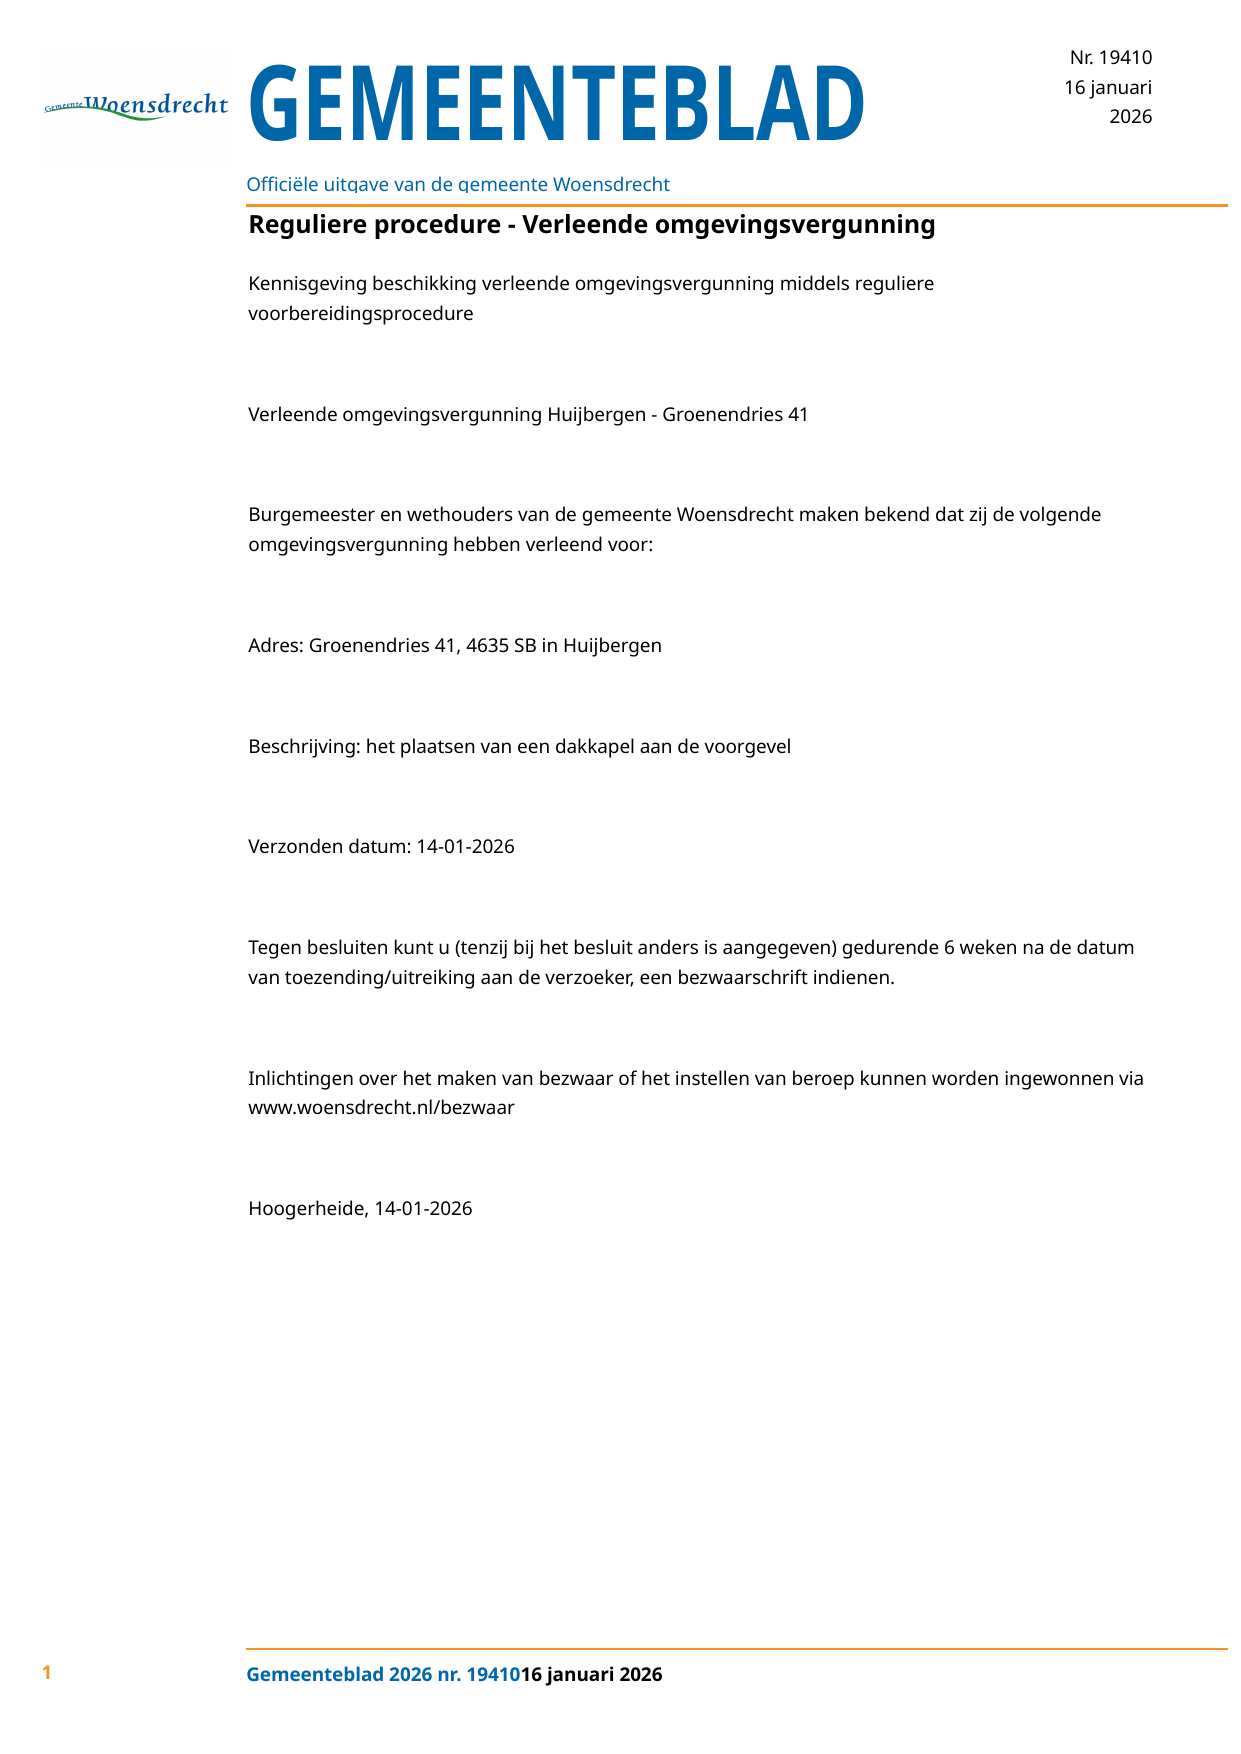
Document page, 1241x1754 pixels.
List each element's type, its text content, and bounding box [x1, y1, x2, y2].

picture [41, 47, 231, 172]
text Beschrijving: het plaatsen van een dakkapel aan de voorgevel [248, 733, 1152, 758]
text Tegen besluiten kunt u (tenzij bij het besluit anders is aangegeven) gedurende 6 weken na de datum van toezending/uitreiking aan de verzoeker, een bezwaarschrift indienen. [248, 934, 1152, 990]
text Kennisgeving beschikking verleende omgevingsvergunning middels reguliere voorbereidingsprocedure [248, 270, 1152, 326]
text Hoogerheide, 14-01-2026 [248, 1195, 1152, 1221]
text Burgemeester en wethouders van de gemeente Woensdrecht maken bekend dat zij de volgende omgevingsvergunning hebben verleend voor: [248, 502, 1152, 557]
text Verzonden datum: 14-01-2026 [248, 834, 1152, 859]
text Reguliere procedure - Verleende omgevingsvergunning [248, 207, 1152, 241]
text Verleende omgevingsvergunning Huijbergen - Groenendries 41 [248, 401, 1152, 426]
text Inlichtingen over het maken van bezwaar of het instellen van beroep kunnen worden ingewonnen via www.woensdrecht.nl/bezwaar [248, 1065, 1152, 1120]
text Adres: Groenendries 41, 4635 SB in Huijbergen [248, 632, 1152, 658]
